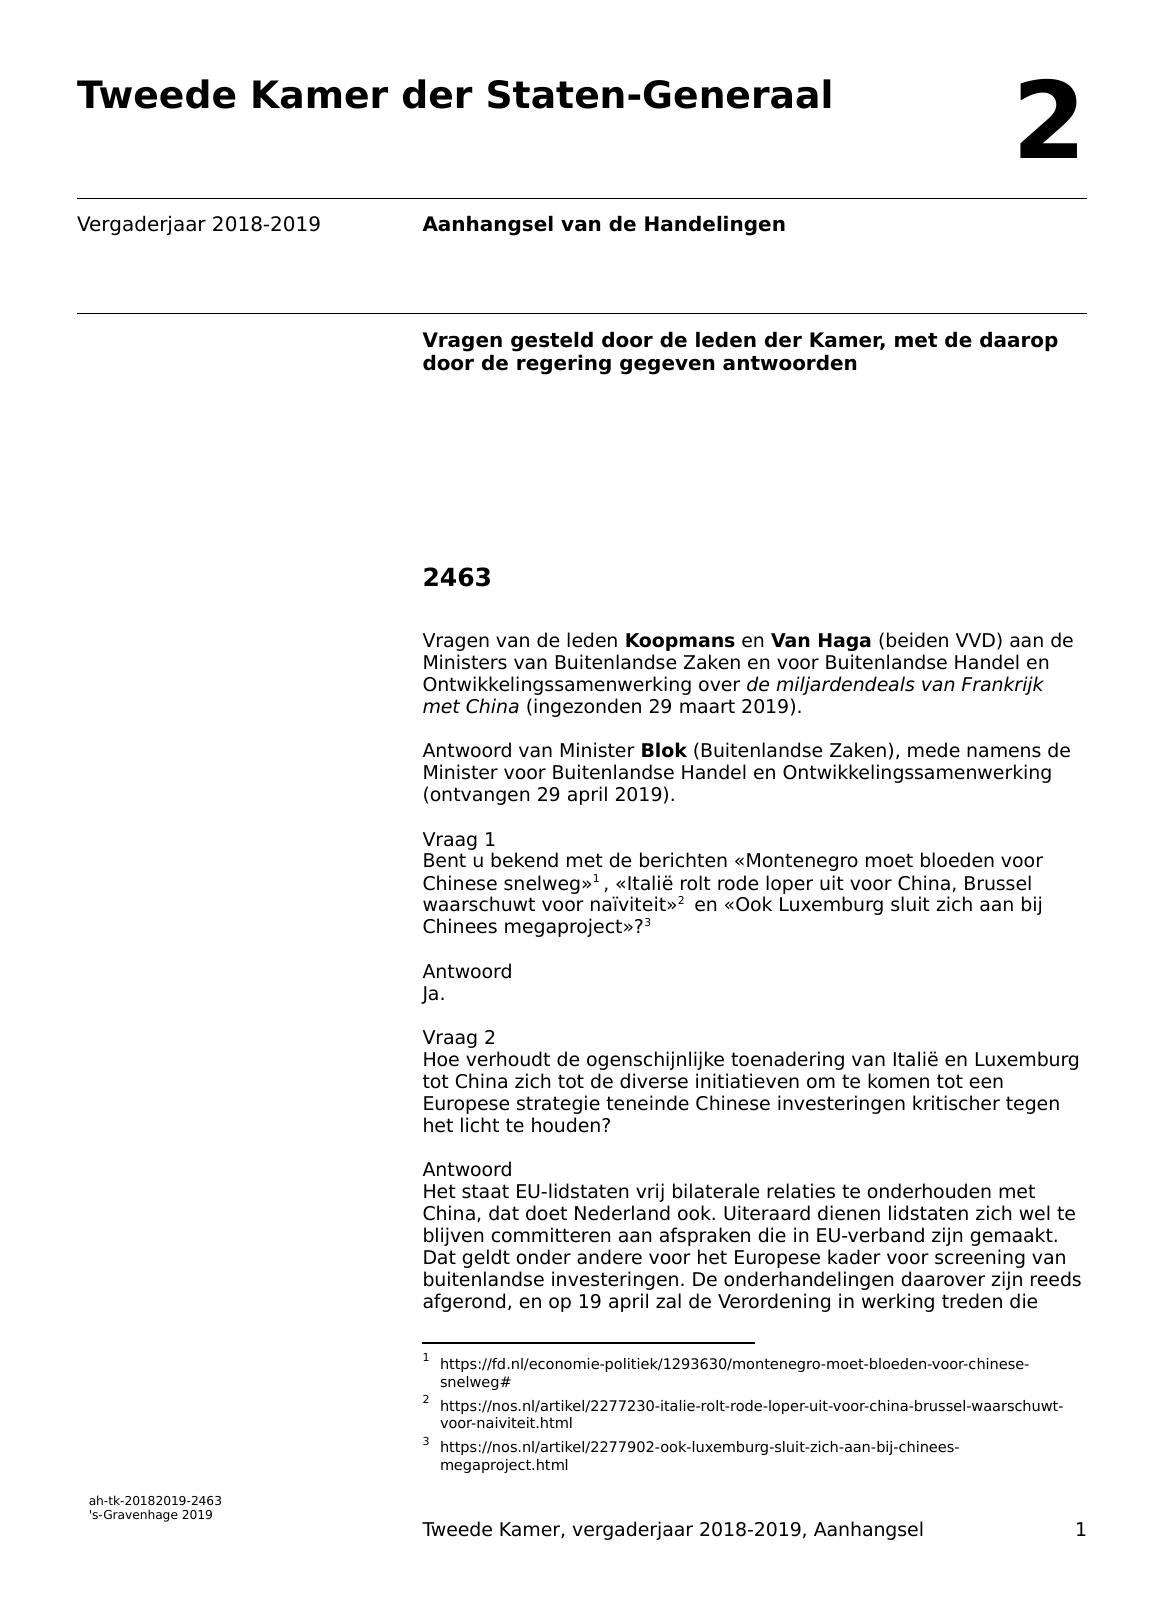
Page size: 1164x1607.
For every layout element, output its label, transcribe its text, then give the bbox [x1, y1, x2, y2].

text Vraag 2 [422, 1027, 1087, 1049]
text ah-tk-20182019-2463 [88, 1494, 323, 1508]
text Antwoord [422, 961, 1087, 982]
text 's-Gravenhage 2019 [88, 1508, 323, 1522]
text Hoe verhoudt de ogenschijnlijke toenadering van Italië en Luxemburg tot China zich tot de diverse initiatieven om te komen tot een Europese strategie teneinde Chinese investeringen kritischer tegen het licht te houden? [422, 1049, 1087, 1137]
table_cell [77, 314, 422, 375]
table_cell Vergaderjaar 2018-2019 [77, 199, 422, 313]
text Antwoord [422, 1159, 1087, 1181]
text https://nos.nl/artikel/2277902-ook-luxemburg-sluit-zich-aan-bij-chinees-megaproject.html [422, 1435, 1087, 1474]
text Bent u bekend met de berichten «Montenegro moet bloeden voor Chinese snelweg», «Italië rolt rode loper uit voor China, Brussel waarschuwt voor naïviteit» en «Ook Luxemburg sluit zich aan bij Chinees megaproject»? [422, 850, 1087, 938]
table_header Tweede Kamer der Staten-Generaal [77, 59, 886, 198]
text Vragen van de leden Koopmans en Van Haga (beiden VVD) aan de Ministers van Buitenlandse Zaken en voor Buitenlandse Handel en Ontwikkelingssamenwerking over de miljardendeals van Frankrijk met China (ingezonden 29 maart 2019). [422, 630, 1087, 718]
text https://fd.nl/economie-politiek/1293630/montenegro-moet-bloeden-voor-chinese-snelweg# [422, 1352, 1087, 1391]
text https://nos.nl/artikel/2277230-italie-rolt-rode-loper-uit-voor-china-brussel-waarschuwt-voor-naiviteit.html [422, 1393, 1087, 1432]
text 2463 [422, 563, 1087, 592]
table_cell Aanhangsel van de Handelingen [422, 199, 1087, 313]
text Het staat EU-lidstaten vrij bilaterale relaties te onderhouden met China, dat doet Nederland ook. Uiteraard dienen lidstaten zich wel te blijven committeren aan afspraken die in EU-verband zijn gemaakt. Dat geldt onder andere voor het Europese kader voor screening van buitenlandse investeringen. De onderhandelingen daarover zijn reeds afgerond, en op 19 april zal de Verordening in werking treden die [422, 1181, 1087, 1313]
text Antwoord van Minister Blok (Buitenlandse Zaken), mede namens de Minister voor Buitenlandse Handel en Ontwikkelingssamenwerking (ontvangen 29 april 2019). [422, 740, 1087, 806]
table_header 2 [886, 59, 1087, 198]
table_cell Vragen gesteld door de leden der Kamer, met de daarop door de regering gegeven antwoorden [422, 314, 1087, 375]
text Vraag 1 [422, 828, 1087, 850]
text Ja. [422, 982, 1087, 1004]
